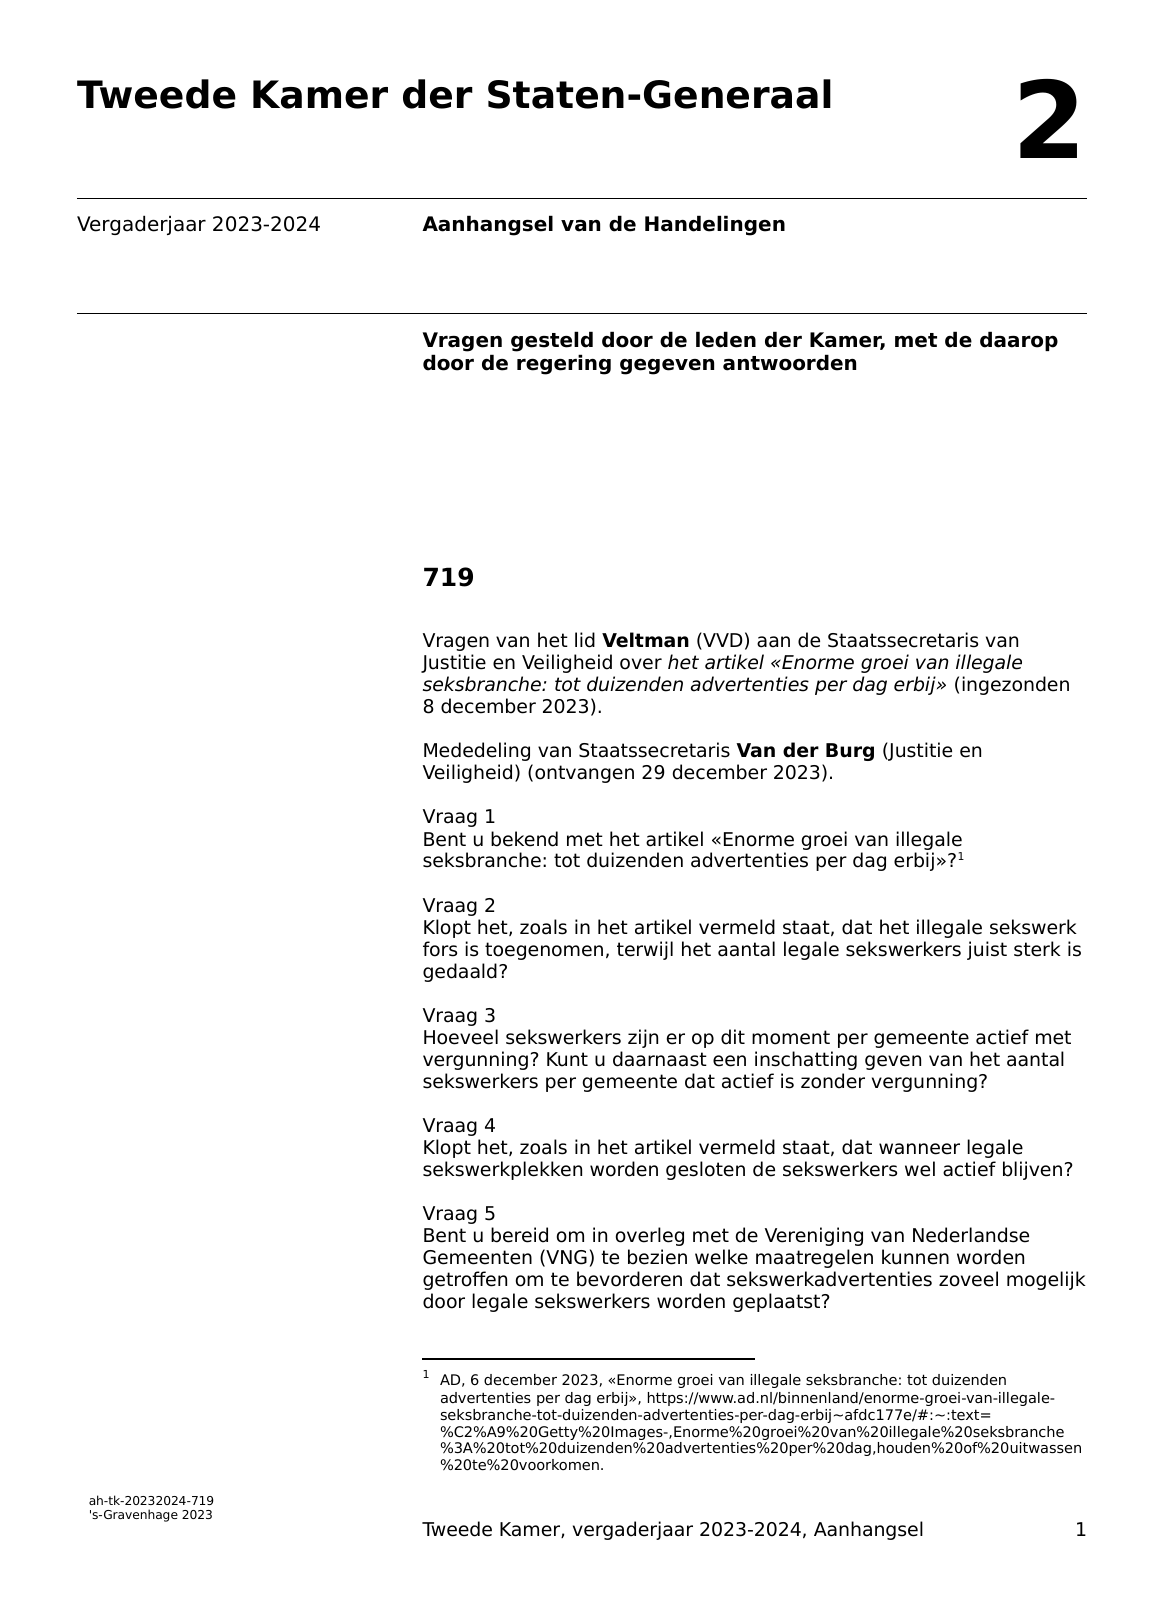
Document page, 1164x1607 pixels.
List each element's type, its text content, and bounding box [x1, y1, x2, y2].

table_header 2 [886, 59, 1087, 198]
table_header Tweede Kamer der Staten-Generaal [77, 59, 886, 198]
text Bent u bereid om in overleg met de Vereniging van Nederlandse Gemeenten (VNG) te bezien welke maatregelen kunnen worden getroffen om te bevorderen dat sekswerkadvertenties zoveel mogelijk door legale sekswerkers worden geplaatst? [422, 1225, 1087, 1313]
text Vraag 3 [422, 1005, 1087, 1027]
table_cell Aanhangsel van de Handelingen [422, 199, 1087, 313]
text AD, 6 december 2023, «Enorme groei van illegale seksbranche: tot duizenden advertenties per dag erbij», https://www.ad.nl/binnenland/enorme-groei-van-illegale-seksbranche-tot-duizenden-advertenties-per-dag-erbij~afdc177e/#:~:text=%C2%A9%20Getty%20Images-,Enorme%20groei%20van%20illegale%20seksbranche%3A%20tot%20duizenden%20advertenties%20per%20dag,houden%20of%20uitwassen%20te%20voorkomen. [422, 1368, 1087, 1474]
text Vraag 5 [422, 1203, 1087, 1225]
text Vraag 1 [422, 806, 1087, 828]
text Hoeveel sekswerkers zijn er op dit moment per gemeente actief met vergunning? Kunt u daarnaast een inschatting geven van het aantal sekswerkers per gemeente dat actief is zonder vergunning? [422, 1027, 1087, 1093]
text 's-Gravenhage 2023 [88, 1508, 323, 1522]
text Vragen van het lid Veltman (VVD) aan de Staatssecretaris van Justitie en Veiligheid over het artikel «Enorme groei van illegale seksbranche: tot duizenden advertenties per dag erbij» (ingezonden 8 december 2023). [422, 630, 1087, 718]
table_cell Vragen gesteld door de leden der Kamer, met de daarop door de regering gegeven antwoorden [422, 314, 1087, 375]
text Mededeling van Staatssecretaris Van der Burg (Justitie en Veiligheid) (ontvangen 29 december 2023). [422, 740, 1087, 784]
text Vraag 2 [422, 894, 1087, 917]
text Klopt het, zoals in het artikel vermeld staat, dat wanneer legale sekswerkplekken worden gesloten de sekswerkers wel actief blijven? [422, 1137, 1087, 1181]
text Vraag 4 [422, 1115, 1087, 1137]
table_cell Vergaderjaar 2023-2024 [77, 199, 422, 313]
text Bent u bekend met het artikel «Enorme groei van illegale seksbranche: tot duizenden advertenties per dag erbij»? [422, 828, 1087, 872]
text 719 [422, 563, 1087, 592]
text ah-tk-20232024-719 [88, 1494, 323, 1508]
text Klopt het, zoals in het artikel vermeld staat, dat het illegale sekswerk fors is toegenomen, terwijl het aantal legale sekswerkers juist sterk is gedaald? [422, 917, 1087, 982]
table_cell [77, 314, 422, 375]
